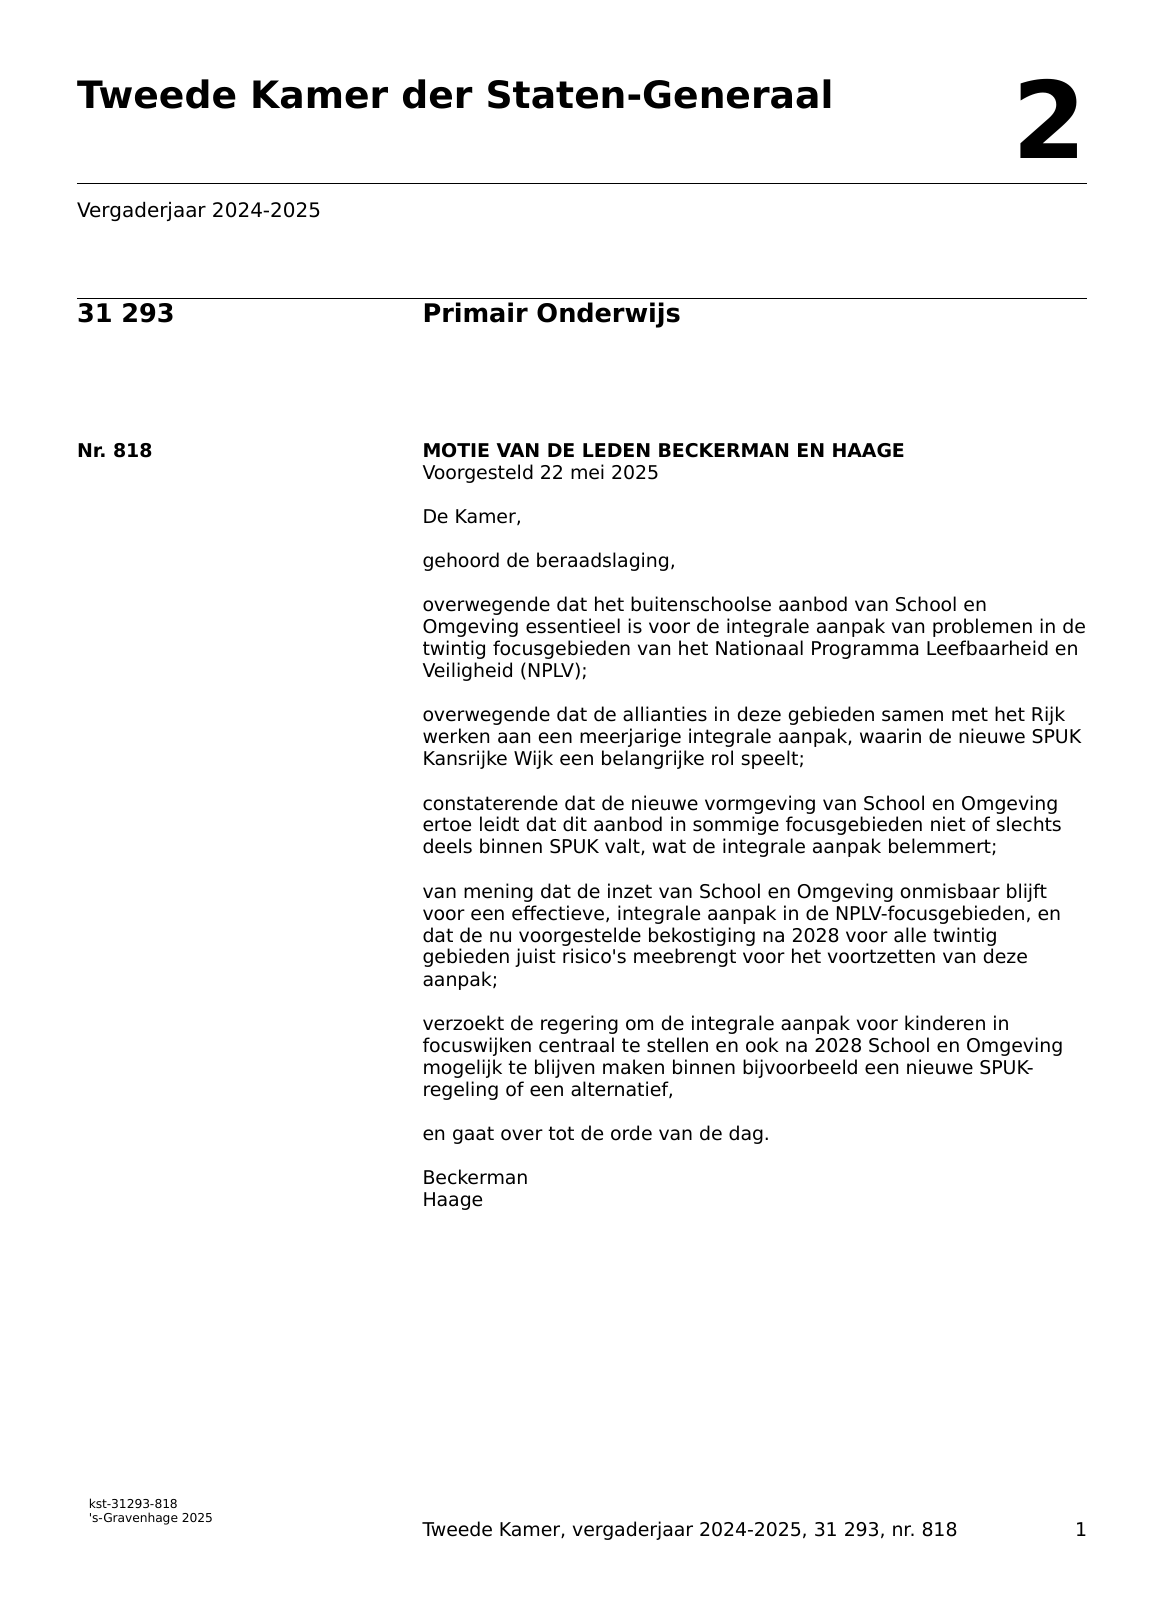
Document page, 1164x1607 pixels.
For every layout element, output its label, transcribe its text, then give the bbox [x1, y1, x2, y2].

subtitle 31 293 Primair Onderwijs [77, 299, 1087, 329]
subtitle Nr. 818 MOTIE VAN DE LEDEN BECKERMAN EN HAAGE [77, 440, 1087, 462]
text De Kamer, [422, 506, 1087, 528]
text overwegende dat het buitenschoolse aanbod van School en Omgeving essentieel is voor de integrale aanpak van problemen in de twintig focusgebieden van het Nationaal Programma Leefbaarheid en Veiligheid (NPLV); [422, 594, 1087, 682]
text 's-Gravenhage 2025 [88, 1511, 323, 1525]
text gehoord de beraadslaging, [422, 550, 1087, 572]
text verzoekt de regering om de integrale aanpak voor kinderen in focuswijken centraal te stellen en ook na 2028 School en Omgeving mogelijk te blijven maken binnen bijvoorbeeld een nieuwe SPUK-regeling of een alternatief, [422, 1013, 1087, 1101]
text Haage [422, 1189, 1087, 1211]
table_cell Vergaderjaar 2024-2025 [77, 184, 1087, 298]
table_header 2 [886, 59, 1087, 183]
text van mening dat de inzet van School en Omgeving onmisbaar blijft voor een effectieve, integrale aanpak in de NPLV-focusgebieden, en dat de nu voorgestelde bekostiging na 2028 voor alle twintig gebieden juist risico's meebrengt voor het voortzetten van deze aanpak; [422, 881, 1087, 990]
table_header Tweede Kamer der Staten-Generaal [77, 59, 886, 183]
text Beckerman [422, 1167, 1087, 1189]
text Voorgesteld 22 mei 2025 [422, 462, 1087, 484]
text kst-31293-818 [88, 1497, 323, 1511]
text en gaat over tot de orde van de dag. [422, 1123, 1087, 1145]
text constaterende dat de nieuwe vormgeving van School en Omgeving ertoe leidt dat dit aanbod in sommige focusgebieden niet of slechts deels binnen SPUK valt, wat de integrale aanpak belemmert; [422, 792, 1087, 858]
text overwegende dat de allianties in deze gebieden samen met het Rijk werken aan een meerjarige integrale aanpak, waarin de nieuwe SPUK Kansrijke Wijk een belangrijke rol speelt; [422, 704, 1087, 770]
